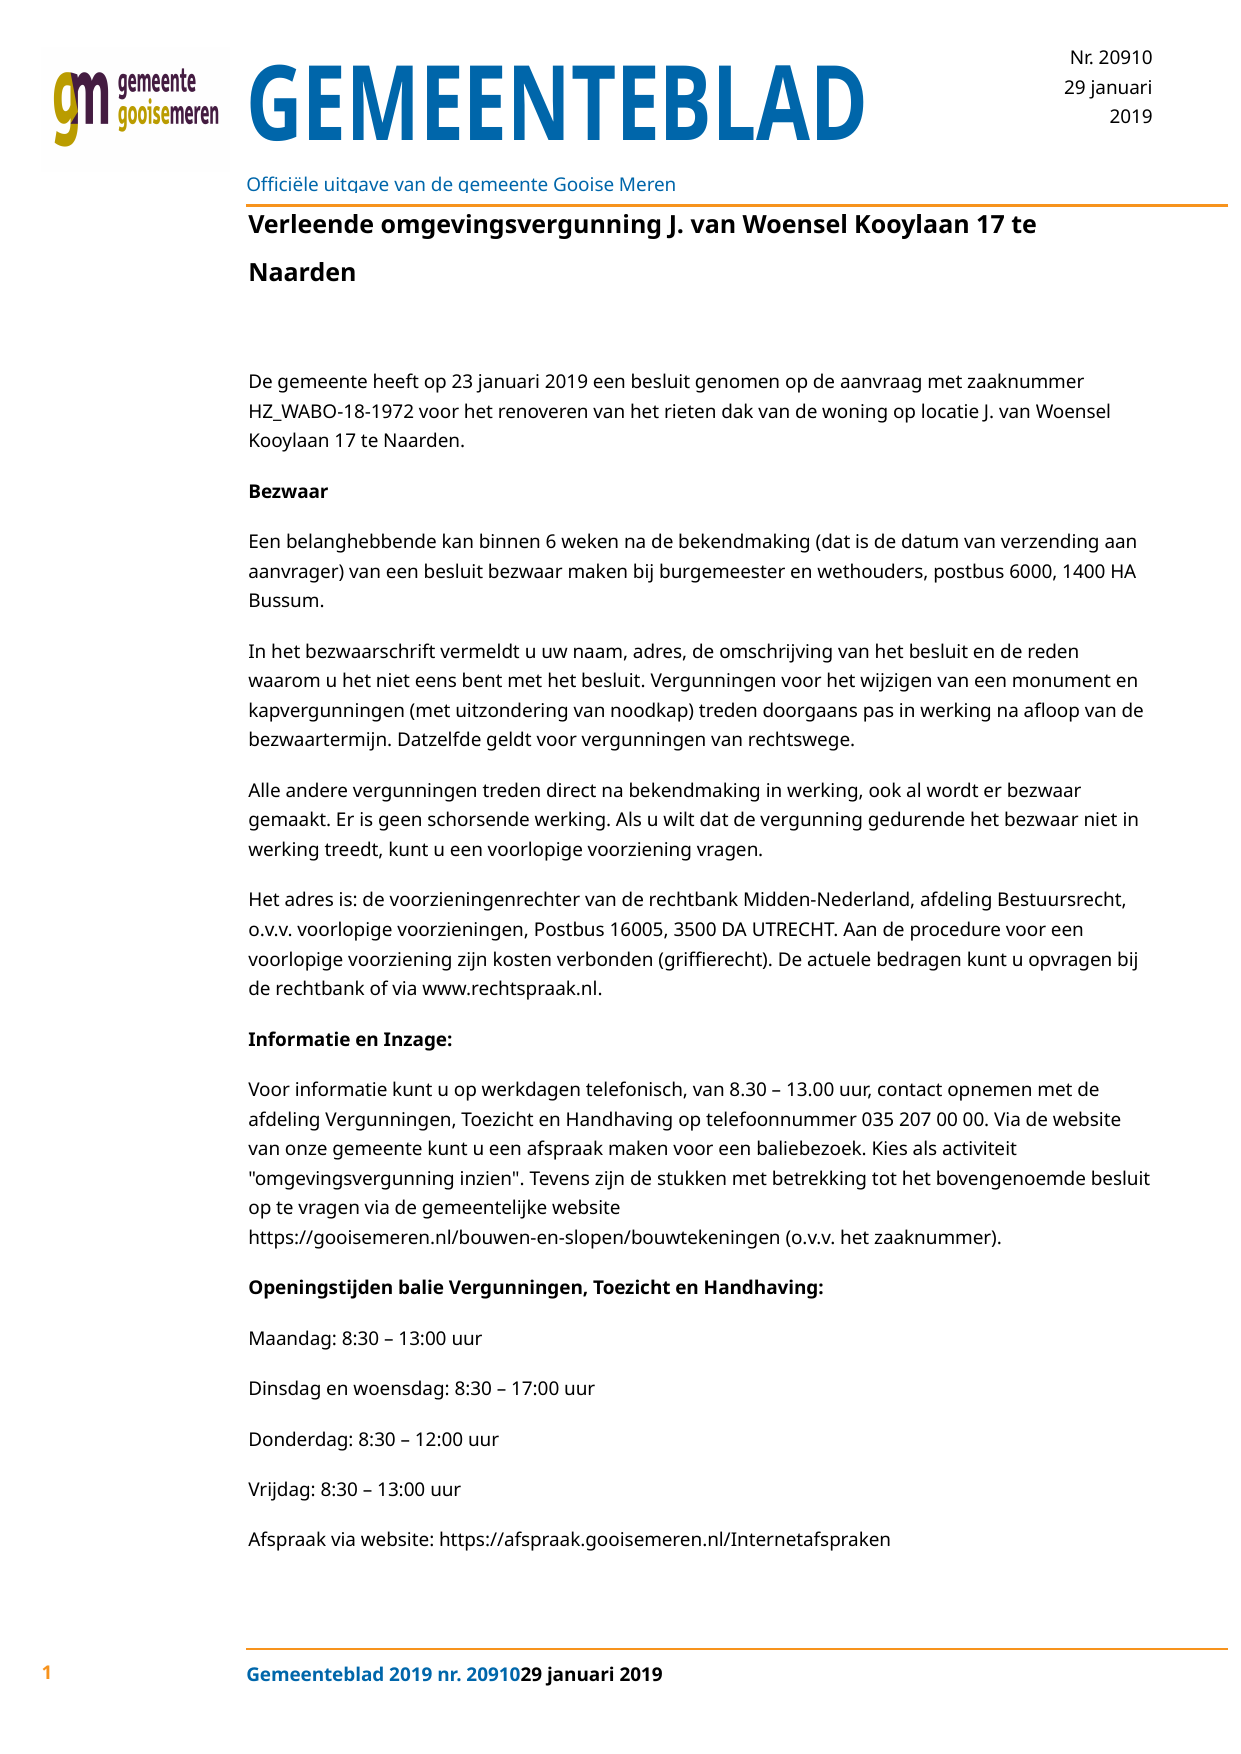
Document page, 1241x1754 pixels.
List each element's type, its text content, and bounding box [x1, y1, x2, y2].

text Een belanghebbende kan binnen 6 weken na de bekendmaking (dat is de datum van verzending aan aanvrager) van een besluit bezwaar maken bij burgemeester en wethouders, postbus 6000, 1400 HA Bussum. [248, 528, 1152, 613]
text Maandag: 8:30 – 13:00 uur [248, 1325, 1152, 1351]
text De gemeente heeft op 23 januari 2019 een besluit genomen op de aanvraag met zaaknummer HZ_WABO-18-1972 voor het renoveren van het rieten dak van de woning op locatie J. van Woensel Kooylaan 17 te Naarden. [248, 368, 1152, 453]
text Bezwaar [248, 478, 1152, 504]
text Donderdag: 8:30 – 12:00 uur [248, 1426, 1152, 1452]
text Informatie en Inzage: [248, 1026, 1152, 1052]
text Alle andere vergunningen treden direct na bekendmaking in werking, ook al wordt er bezwaar gemaakt. Er is geen schorsende werking. Als u wilt dat de vergunning gedurende het bezwaar niet in werking treedt, kunt u een voorlopige voorziening vragen. [248, 777, 1152, 862]
text Dinsdag en woensdag: 8:30 – 17:00 uur [248, 1375, 1152, 1401]
text Openingstijden balie Vergunningen, Toezicht en Handhaving: [248, 1274, 1152, 1300]
text In het bezwaarschrift vermeldt u uw naam, adres, de omschrijving van het besluit en de reden waarom u het niet eens bent met het besluit. Vergunningen voor het wijzigen van een monument en kapvergunningen (met uitzondering van noodkap) treden doorgaans pas in werking na afloop van de bezwaartermijn. Datzelfde geldt voor vergunningen van rechtswege. [248, 638, 1152, 752]
picture [41, 47, 231, 172]
text Voor informatie kunt u op werkdagen telefonisch, van 8.30 – 13.00 uur, contact opnemen met de afdeling Vergunningen, Toezicht en Handhaving op telefoonnummer 035 207 00 00. Via de website van onze gemeente kunt u een afspraak maken voor een baliebezoek. Kies als activiteit "omgevingsvergunning inzien". Tevens zijn de stukken met betrekking tot het bovengenoemde besluit op te vragen via de gemeentelijke website https://gooisemeren.nl/bouwen-en-slopen/bouwtekeningen (o.v.v. het zaaknummer). [248, 1076, 1152, 1250]
text Vrijdag: 8:30 – 13:00 uur [248, 1476, 1152, 1502]
text Het adres is: de voorzieningenrechter van de rechtbank Midden-Nederland, afdeling Bestuursrecht, o.v.v. voorlopige voorzieningen, Postbus 16005, 3500 DA UTRECHT. Aan de procedure voor een voorlopige voorziening zijn kosten verbonden (griffierecht). De actuele bedragen kunt u opvragen bij de rechtbank of via www.rechtspraak.nl. [248, 887, 1152, 1001]
text Afspraak via website: https://afspraak.gooisemeren.nl/Internetafspraken [248, 1527, 1152, 1552]
text Verleende omgevingsvergunning J. van Woensel Kooylaan 17 te Naarden [248, 207, 1152, 288]
